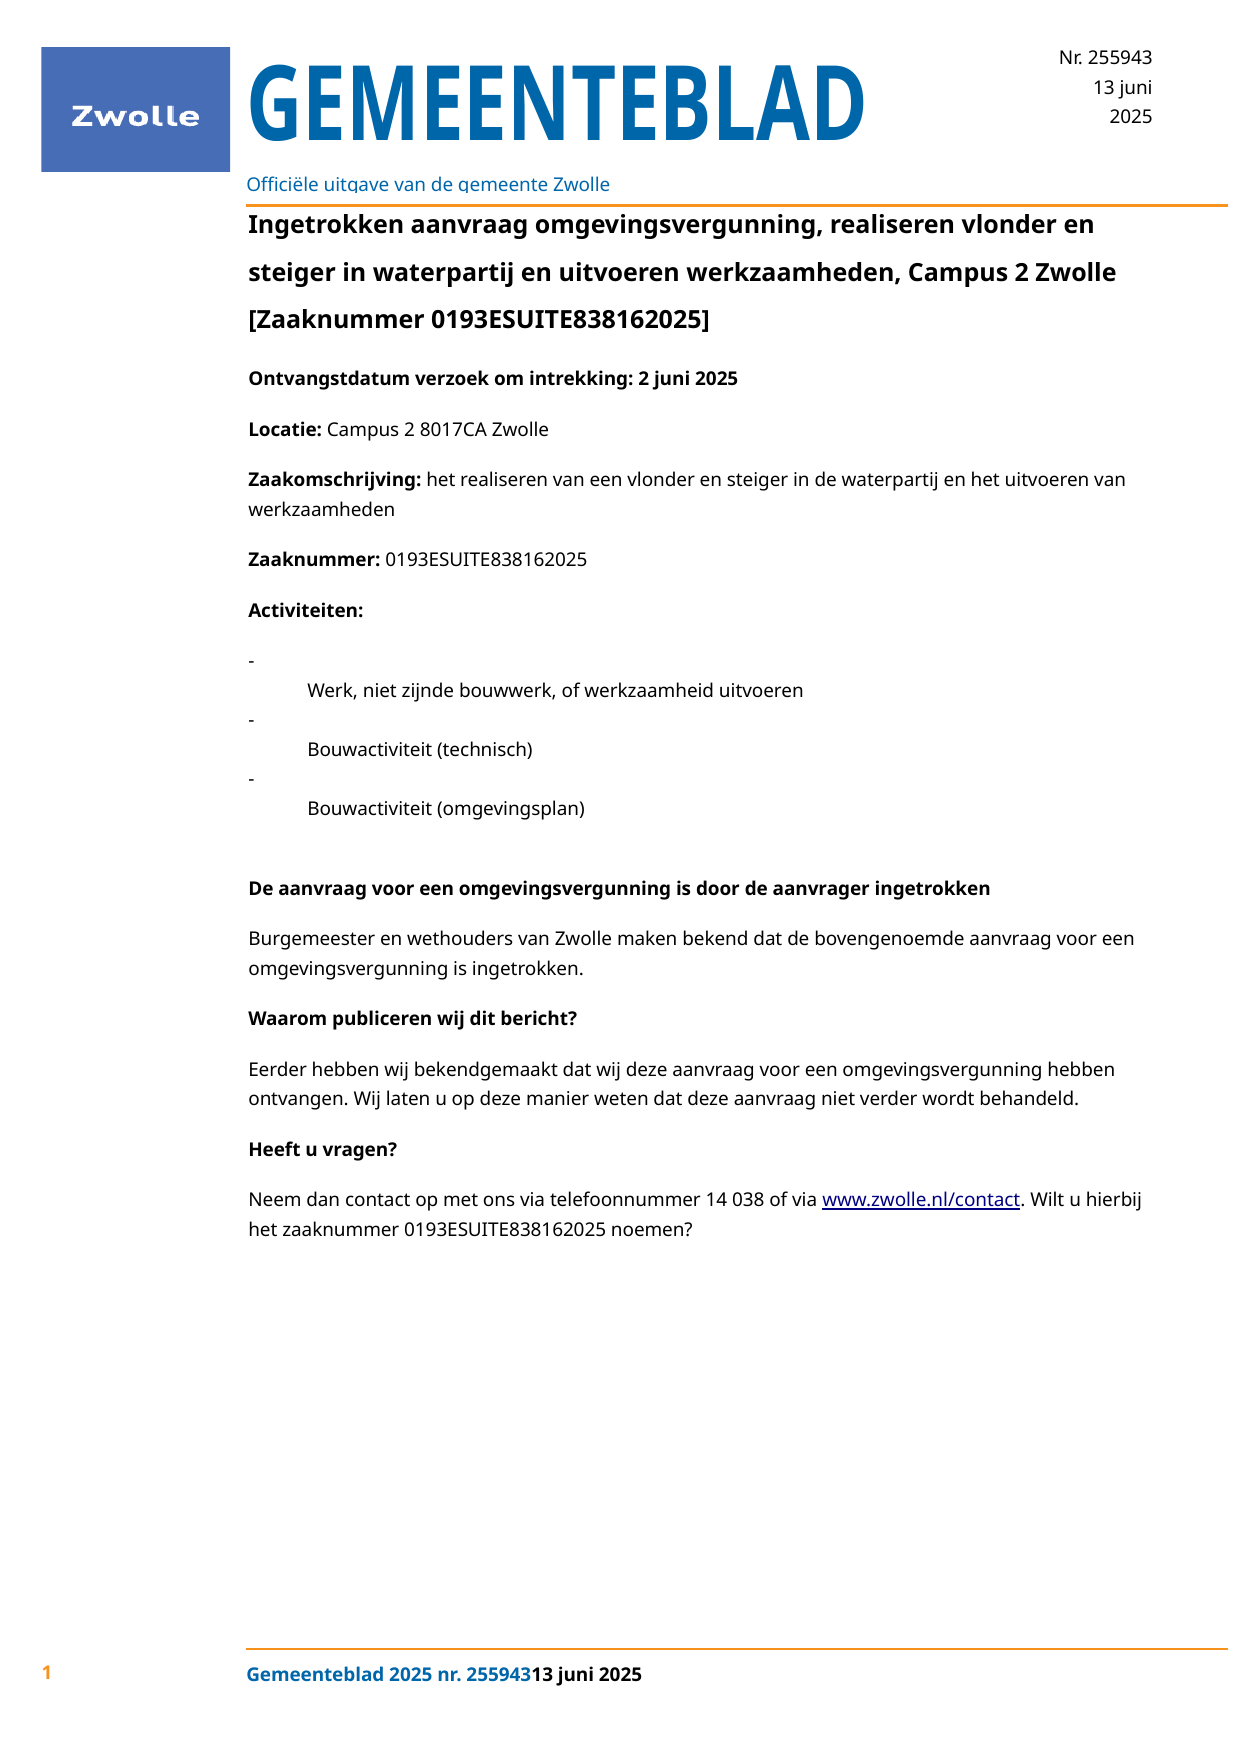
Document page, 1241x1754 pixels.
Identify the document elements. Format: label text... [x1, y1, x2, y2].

text Ingetrokken aanvraag omgevingsvergunning, realiseren vlonder en steiger in waterpartij en uitvoeren werkzaamheden, Campus 2 Zwolle [Zaaknummer 0193ESUITE838162025] [248, 207, 1152, 336]
picture [41, 47, 231, 172]
text Neem dan contact op met ons via telefoonnummer 14 038 of via www.zwolle.nl/contact. Wilt u hierbij het zaaknummer 0193ESUITE838162025 noemen? [248, 1186, 1152, 1242]
text Waarom publiceren wij dit bericht? [248, 1006, 1152, 1031]
text Locatie: Campus 2 8017CA Zwolle [248, 416, 1152, 442]
list Bouwactiviteit (omgevingsplan) [248, 795, 1152, 821]
text Eerder hebben wij bekendgemaakt dat wij deze aanvraag voor een omgevingsvergunning hebben ontvangen. Wij laten u op deze manier weten dat deze aanvraag niet verder wordt behandeld. [248, 1056, 1152, 1111]
text Zaaknummer: 0193ESUITE838162025 [248, 546, 1152, 572]
text De aanvraag voor een omgevingsvergunning is door de aanvrager ingetrokken [248, 875, 1152, 901]
text Heeft u vragen? [248, 1136, 1152, 1162]
text Burgemeester en wethouders van Zwolle maken bekend dat de bovengenoemde aanvraag voor een omgevingsvergunning is ingetrokken. [248, 926, 1152, 981]
text Ontvangstdatum verzoek om intrekking: 2 juni 2025 [248, 366, 1152, 391]
list Bouwactiviteit (technisch) [248, 736, 1152, 762]
list Werk, niet zijnde bouwwerk, of werkzaamheid uitvoeren [248, 677, 1152, 702]
text Zaakomschrijving: het realiseren van een vlonder en steiger in de waterpartij en het uitvoeren van werkzaamheden [248, 466, 1152, 522]
text Activiteiten: [248, 597, 1152, 622]
